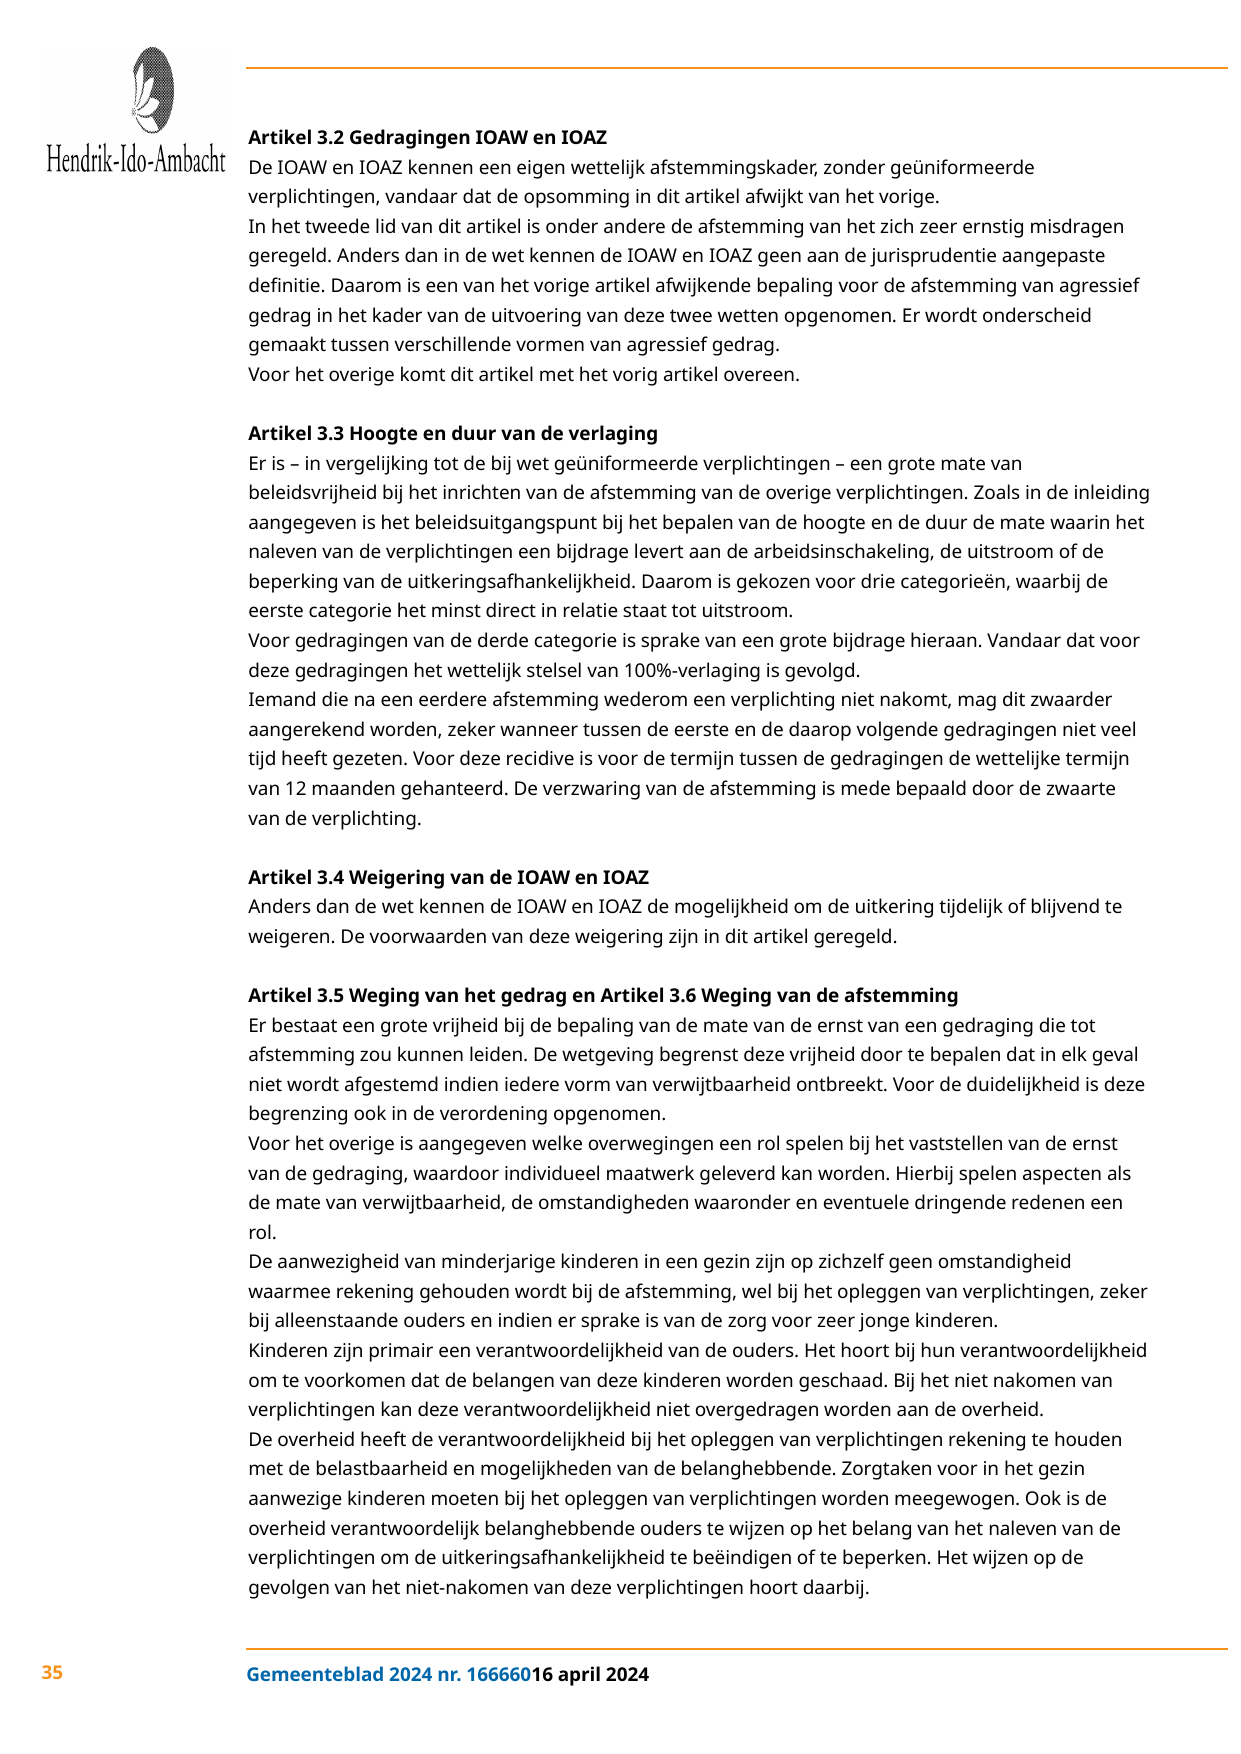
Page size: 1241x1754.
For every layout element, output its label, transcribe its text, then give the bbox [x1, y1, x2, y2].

text Artikel 3.5 Weging van het gedrag en Artikel 3.6 Weging van de afstemming [248, 982, 1152, 1008]
text Iemand die na een eerdere afstemming wederom een verplichting niet nakomt, mag dit zwaarder aangerekend worden, zeker wanneer tussen de eerste en de daarop volgende gedragingen niet veel tijd heeft gezeten. Voor deze recidive is voor de termijn tussen de gedragingen de wettelijke termijn van 12 maanden gehanteerd. De verzwaring van de afstemming is mede bepaald door de zwaarte van de verplichting. [248, 686, 1152, 831]
text Artikel 3.4 Weigering van de IOAW en IOAZ [248, 864, 1152, 890]
text Anders dan de wet kennen de IOAW en IOAZ de mogelijkheid om de uitkering tijdelijk of blijvend te weigeren. De voorwaarden van deze weigering zijn in dit artikel geregeld. [248, 893, 1152, 949]
text Artikel 3.2 Gedragingen IOAW en IOAZ [248, 124, 1152, 150]
text De IOAW en IOAZ kennen een eigen wettelijk afstemmingskader, zonder geüniformeerde verplichtingen, vandaar dat de opsomming in dit artikel afwijkt van het vorige. [248, 154, 1152, 209]
text De overheid heeft de verantwoordelijkheid bij het opleggen van verplichtingen rekening te houden met de belastbaarheid en mogelijkheden van de belanghebbende. Zorgtaken voor in het gezin aanwezige kinderen moeten bij het opleggen van verplichtingen worden meegewogen. Ook is de overheid verantwoordelijk belanghebbende ouders te wijzen op het belang van het naleven van de verplichtingen om de uitkeringsafhankelijkheid te beëindigen of te beperken. Het wijzen op de gevolgen van het niet-nakomen van deze verplichtingen hoort daarbij. [248, 1426, 1152, 1600]
text Voor het overige komt dit artikel met het vorig artikel overeen. [248, 361, 1152, 387]
text De aanwezigheid van minderjarige kinderen in een gezin zijn op zichzelf geen omstandigheid waarmee rekening gehouden wordt bij de afstemming, wel bij het opleggen van verplichtingen, zeker bij alleenstaande ouders en indien er sprake is van de zorg voor zeer jonge kinderen. [248, 1248, 1152, 1333]
picture [41, 47, 231, 172]
text In het tweede lid van dit artikel is onder andere de afstemming van het zich zeer ernstig misdragen geregeld. Anders dan in de wet kennen de IOAW en IOAZ geen aan de jurisprudentie aangepaste definitie. Daarom is een van het vorige artikel afwijkende bepaling voor de afstemming van agressief gedrag in het kader van de uitvoering van deze twee wetten opgenomen. Er wordt onderscheid gemaakt tussen verschillende vormen van agressief gedrag. [248, 213, 1152, 357]
text Er bestaat een grote vrijheid bij de bepaling van de mate van de ernst van een gedraging die tot afstemming zou kunnen leiden. De wetgeving begrenst deze vrijheid door te bepalen dat in elk geval niet wordt afgestemd indien iedere vorm van verwijtbaarheid ontbreekt. Voor de duidelijkheid is deze begrenzing ook in de verordening opgenomen. [248, 1012, 1152, 1126]
text Er is – in vergelijking tot de bij wet geüniformeerde verplichtingen – een grote mate van beleidsvrijheid bij het inrichten van de afstemming van de overige verplichtingen. Zoals in de inleiding aangegeven is het beleidsuitgangspunt bij het bepalen van de hoogte en de duur de mate waarin het naleven van de verplichtingen een bijdrage levert aan de arbeidsinschakeling, de uitstroom of de beperking van de uitkeringsafhankelijkheid. Daarom is gekozen voor drie categorieën, waarbij de eerste categorie het minst direct in relatie staat tot uitstroom. [248, 450, 1152, 623]
text Kinderen zijn primair een verantwoordelijkheid van de ouders. Het hoort bij hun verantwoordelijkheid om te voorkomen dat de belangen van deze kinderen worden geschaad. Bij het niet nakomen van verplichtingen kan deze verantwoordelijkheid niet overgedragen worden aan de overheid. [248, 1337, 1152, 1422]
text Artikel 3.3 Hoogte en duur van de verlaging [248, 420, 1152, 446]
text Voor het overige is aangegeven welke overwegingen een rol spelen bij het vaststellen van de ernst van de gedraging, waardoor individueel maatwerk geleverd kan worden. Hierbij spelen aspecten als de mate van verwijtbaarheid, de omstandigheden waaronder en eventuele dringende redenen een rol. [248, 1130, 1152, 1245]
text Voor gedragingen van de derde categorie is sprake van een grote bijdrage hieraan. Vandaar dat voor deze gedragingen het wettelijk stelsel van 100%-verlaging is gevolgd. [248, 627, 1152, 683]
